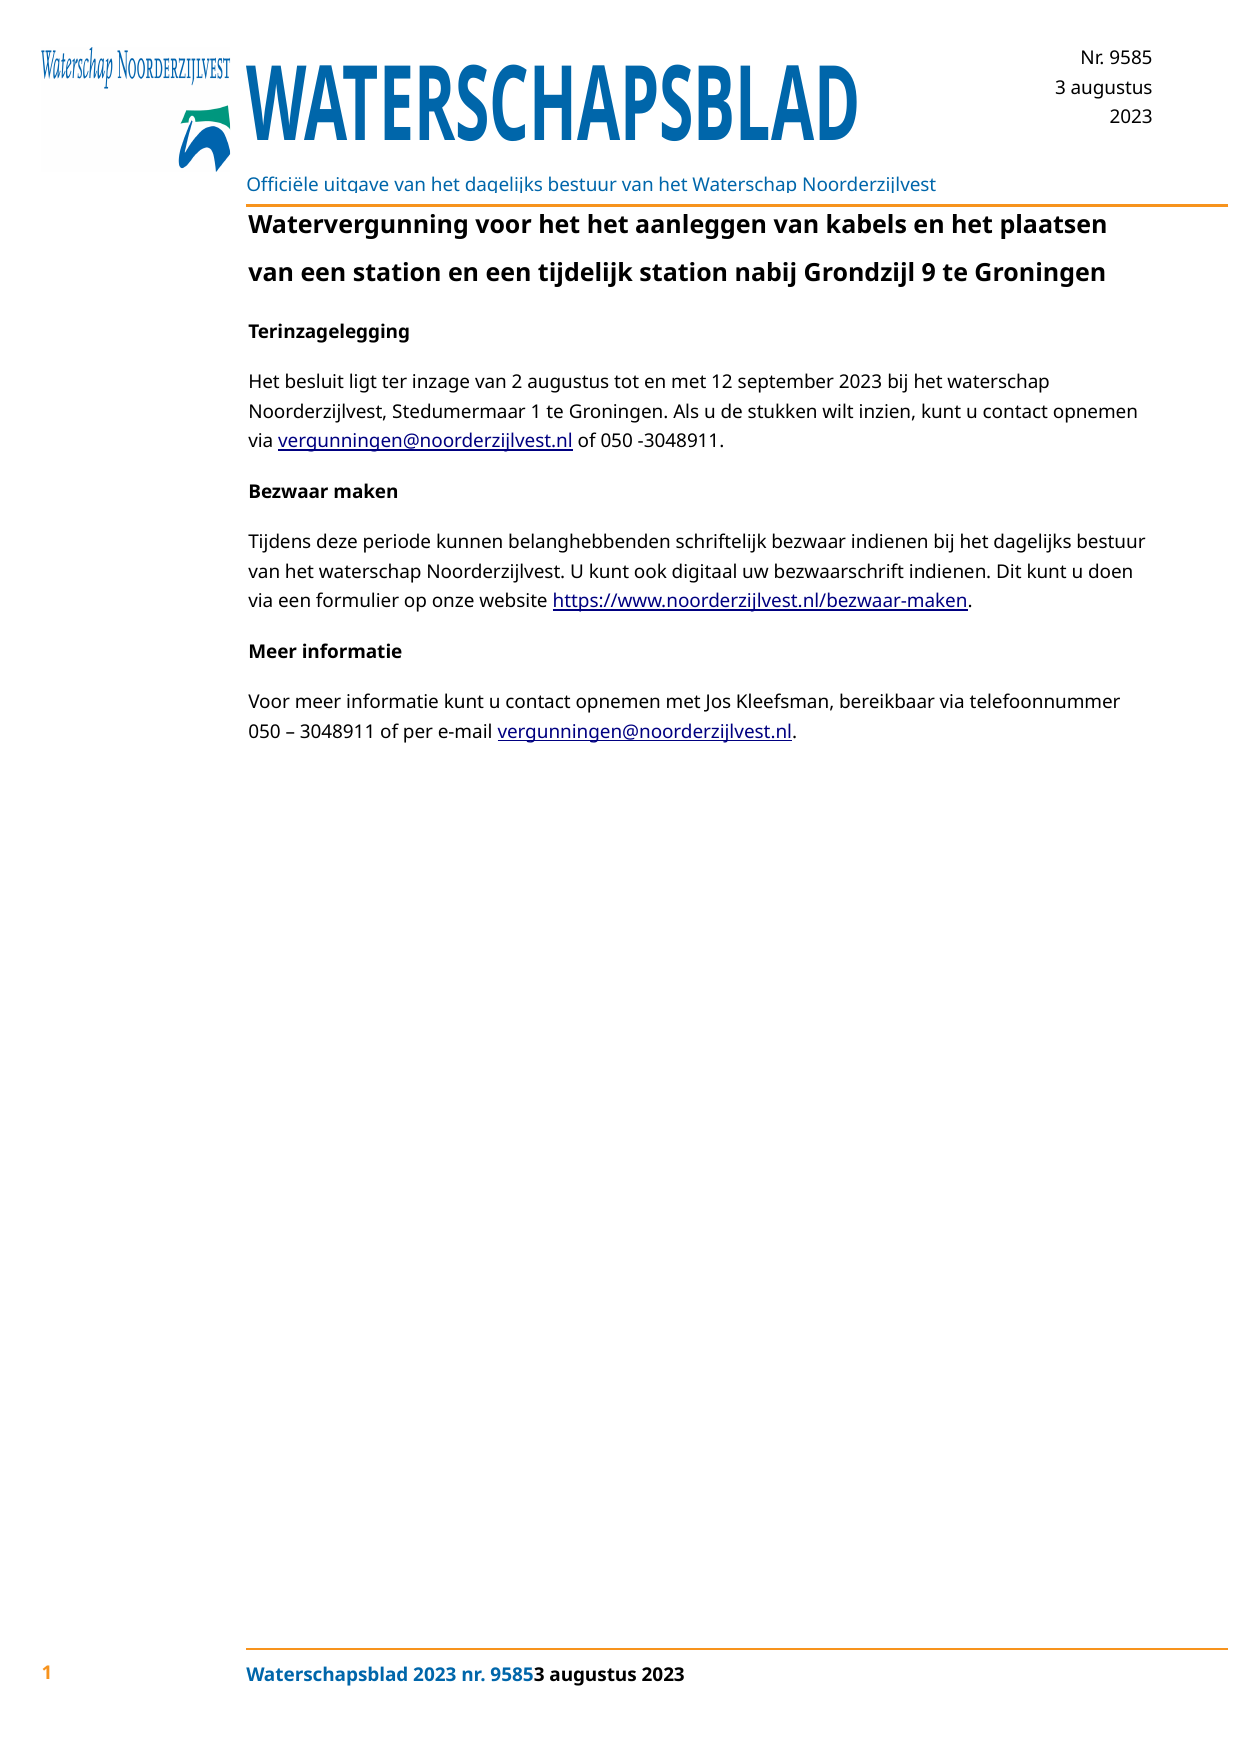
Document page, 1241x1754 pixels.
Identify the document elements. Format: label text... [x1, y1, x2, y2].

text Het besluit ligt ter inzage van 2 augustus tot en met 12 september 2023 bij het waterschap Noorderzijlvest, Stedumermaar 1 te Groningen. Als u de stukken wilt inzien, kunt u contact opnemen via vergunningen@noorderzijlvest.nl of 050 -3048911. [248, 368, 1152, 453]
text Bezwaar maken [248, 478, 1152, 504]
text Watervergunning voor het het aanleggen van kabels en het plaatsen van een station en een tijdelijk station nabij Grondzijl 9 te Groningen [248, 207, 1152, 288]
text Tijdens deze periode kunnen belanghebbenden schriftelijk bezwaar indienen bij het dagelijks bestuur van het waterschap Noorderzijlvest. U kunt ook digitaal uw bezwaarschrift indienen. Dit kunt u doen via een formulier op onze website https://www.noorderzijlvest.nl/bezwaar-maken. [248, 528, 1152, 613]
picture [41, 47, 231, 172]
text Terinzagelegging [248, 318, 1152, 344]
text Voor meer informatie kunt u contact opnemen met Jos Kleefsman, bereikbaar via telefoonnummer 050 – 3048911 of per e-mail vergunningen@noorderzijlvest.nl. [248, 688, 1152, 744]
text Meer informatie [248, 638, 1152, 664]
